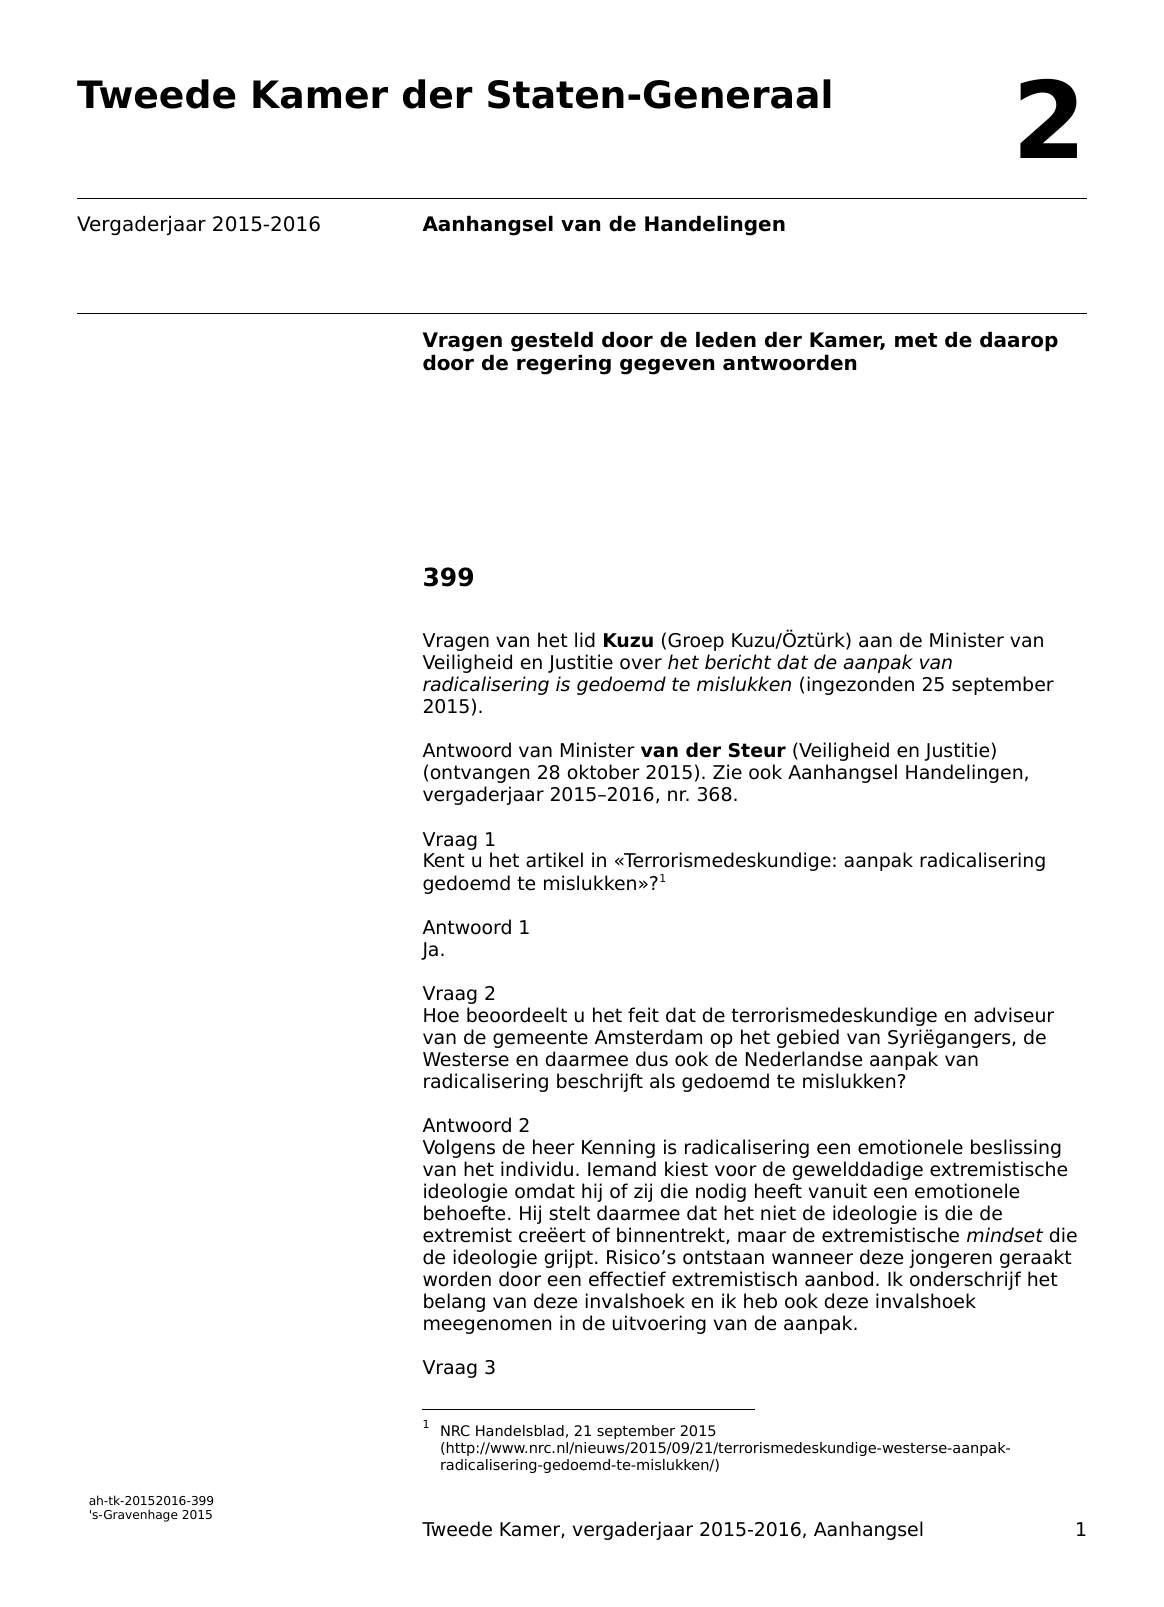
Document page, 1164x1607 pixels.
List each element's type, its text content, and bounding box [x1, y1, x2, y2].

text 's-Gravenhage 2015 [88, 1508, 323, 1522]
table_cell [77, 314, 422, 375]
text Antwoord 2 [422, 1115, 1087, 1137]
table_header 2 [886, 59, 1087, 198]
text Hoe beoordeelt u het feit dat de terrorismedeskundige en adviseur van de gemeente Amsterdam op het gebied van Syriëgangers, de Westerse en daarmee dus ook de Nederlandse aanpak van radicalisering beschrijft als gedoemd te mislukken? [422, 1005, 1087, 1093]
table_cell Aanhangsel van de Handelingen [422, 199, 1087, 313]
table_cell Vergaderjaar 2015-2016 [77, 199, 422, 313]
text Vraag 2 [422, 983, 1087, 1005]
text ah-tk-20152016-399 [88, 1494, 323, 1508]
text NRC Handelsblad, 21 september 2015 (http://www.nrc.nl/nieuws/2015/09/21/terrorismedeskundige-westerse-aanpak-radicalisering-gedoemd-te-mislukken/) [422, 1418, 1087, 1474]
text Antwoord 1 [422, 917, 1087, 938]
text Vragen van het lid Kuzu (Groep Kuzu/Öztürk) aan de Minister van Veiligheid en Justitie over het bericht dat de aanpak van radicalisering is gedoemd te mislukken (ingezonden 25 september 2015). [422, 630, 1087, 718]
text Antwoord van Minister van der Steur (Veiligheid en Justitie) (ontvangen 28 oktober 2015). Zie ook Aanhangsel Handelingen, vergaderjaar 2015–2016, nr. 368. [422, 740, 1087, 806]
table_cell Vragen gesteld door de leden der Kamer, met de daarop door de regering gegeven antwoorden [422, 314, 1087, 375]
text Vraag 3 [422, 1357, 1087, 1379]
text Vraag 1 [422, 828, 1087, 850]
text Volgens de heer Kenning is radicalisering een emotionele beslissing van het individu. Iemand kiest voor de gewelddadige extremistische ideologie omdat hij of zij die nodig heeft vanuit een emotionele behoefte. Hij stelt daarmee dat het niet de ideologie is die de extremist creëert of binnentrekt, maar de extremistische mindset die de ideologie grijpt. Risico’s ontstaan wanneer deze jongeren geraakt worden door een effectief extremistisch aanbod. Ik onderschrijf het belang van deze invalshoek en ik heb ook deze invalshoek meegenomen in de uitvoering van de aanpak. [422, 1137, 1087, 1334]
table_header Tweede Kamer der Staten-Generaal [77, 59, 886, 198]
text 399 [422, 563, 1087, 592]
text Kent u het artikel in «Terrorismedeskundige: aanpak radicalisering gedoemd te mislukken»? [422, 850, 1087, 894]
text Ja. [422, 938, 1087, 961]
